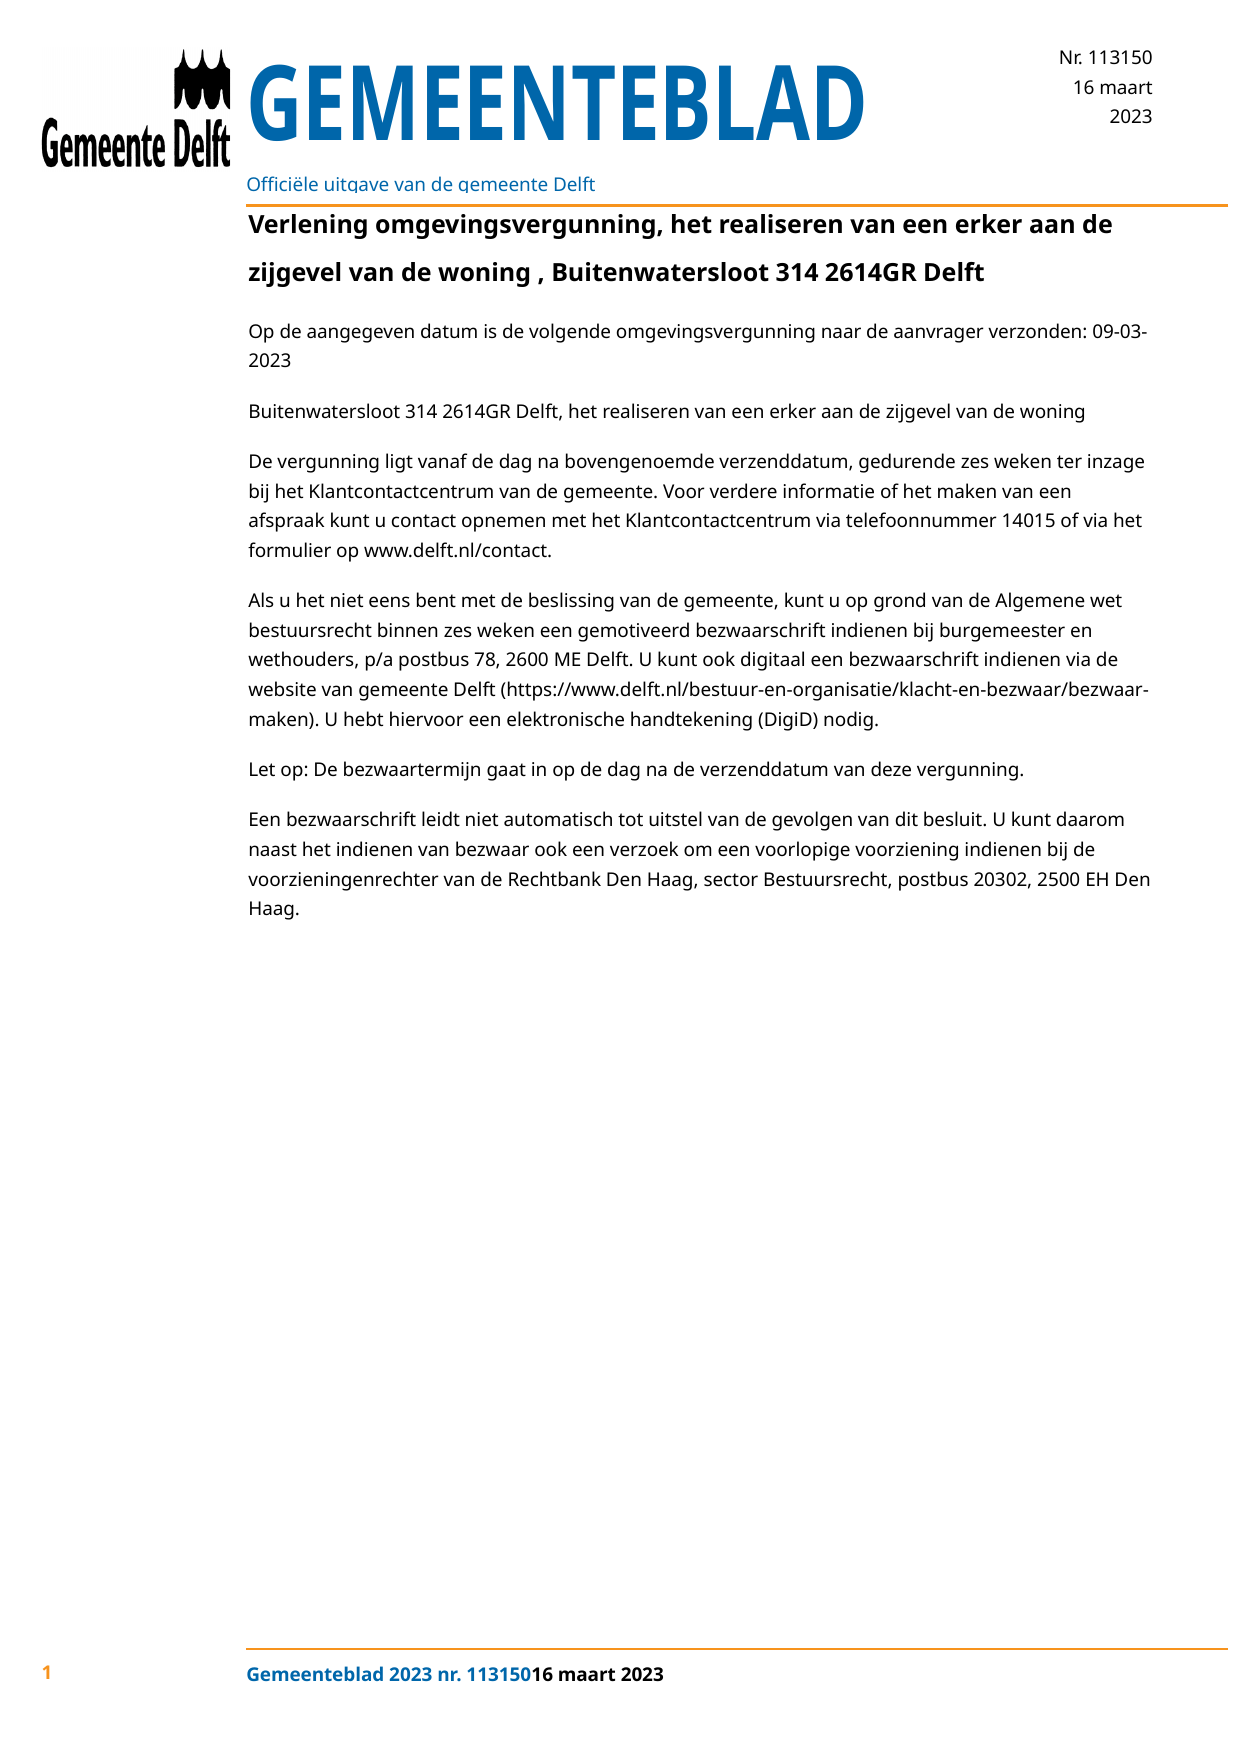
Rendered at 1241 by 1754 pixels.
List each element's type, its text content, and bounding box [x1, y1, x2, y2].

text Verlening omgevingsvergunning, het realiseren van een erker aan de zijgevel van de woning , Buitenwatersloot 314 2614GR Delft [248, 207, 1152, 288]
text Op de aangegeven datum is de volgende omgevingsvergunning naar de aanvrager verzonden: 09-03-2023 [248, 318, 1152, 373]
text De vergunning ligt vanaf de dag na bovengenoemde verzenddatum, gedurende zes weken ter inzage bij het Klantcontactcentrum van de gemeente. Voor verdere informatie of het maken van een afspraak kunt u contact opnemen met het Klantcontactcentrum via telefoonnummer 14015 of via het formulier op www.delft.nl/contact. [248, 448, 1152, 563]
text Let op: De bezwaartermijn gaat in op de dag na de verzenddatum van deze vergunning. [248, 756, 1152, 782]
picture [41, 47, 231, 172]
text Buitenwatersloot 314 2614GR Delft, het realiseren van een erker aan de zijgevel van de woning [248, 398, 1152, 424]
text Als u het niet eens bent met de beslissing van de gemeente, kunt u op grond van de Algemene wet bestuursrecht binnen zes weken een gemotiveerd bezwaarschrift indienen bij burgemeester en wethouders, p/a postbus 78, 2600 ME Delft. U kunt ook digitaal een bezwaarschrift indienen via de website van gemeente Delft (https://www.delft.nl/bestuur-en-organisatie/klacht-en-bezwaar/bezwaar-maken). U hebt hiervoor een elektronische handtekening (DigiD) nodig. [248, 587, 1152, 732]
text Een bezwaarschrift leidt niet automatisch tot uitstel van de gevolgen van dit besluit. U kunt daarom naast het indienen van bezwaar ook een verzoek om een voorlopige voorziening indienen bij de voorzieningenrechter van de Rechtbank Den Haag, sector Bestuursrecht, postbus 20302, 2500 EH Den Haag. [248, 807, 1152, 921]
